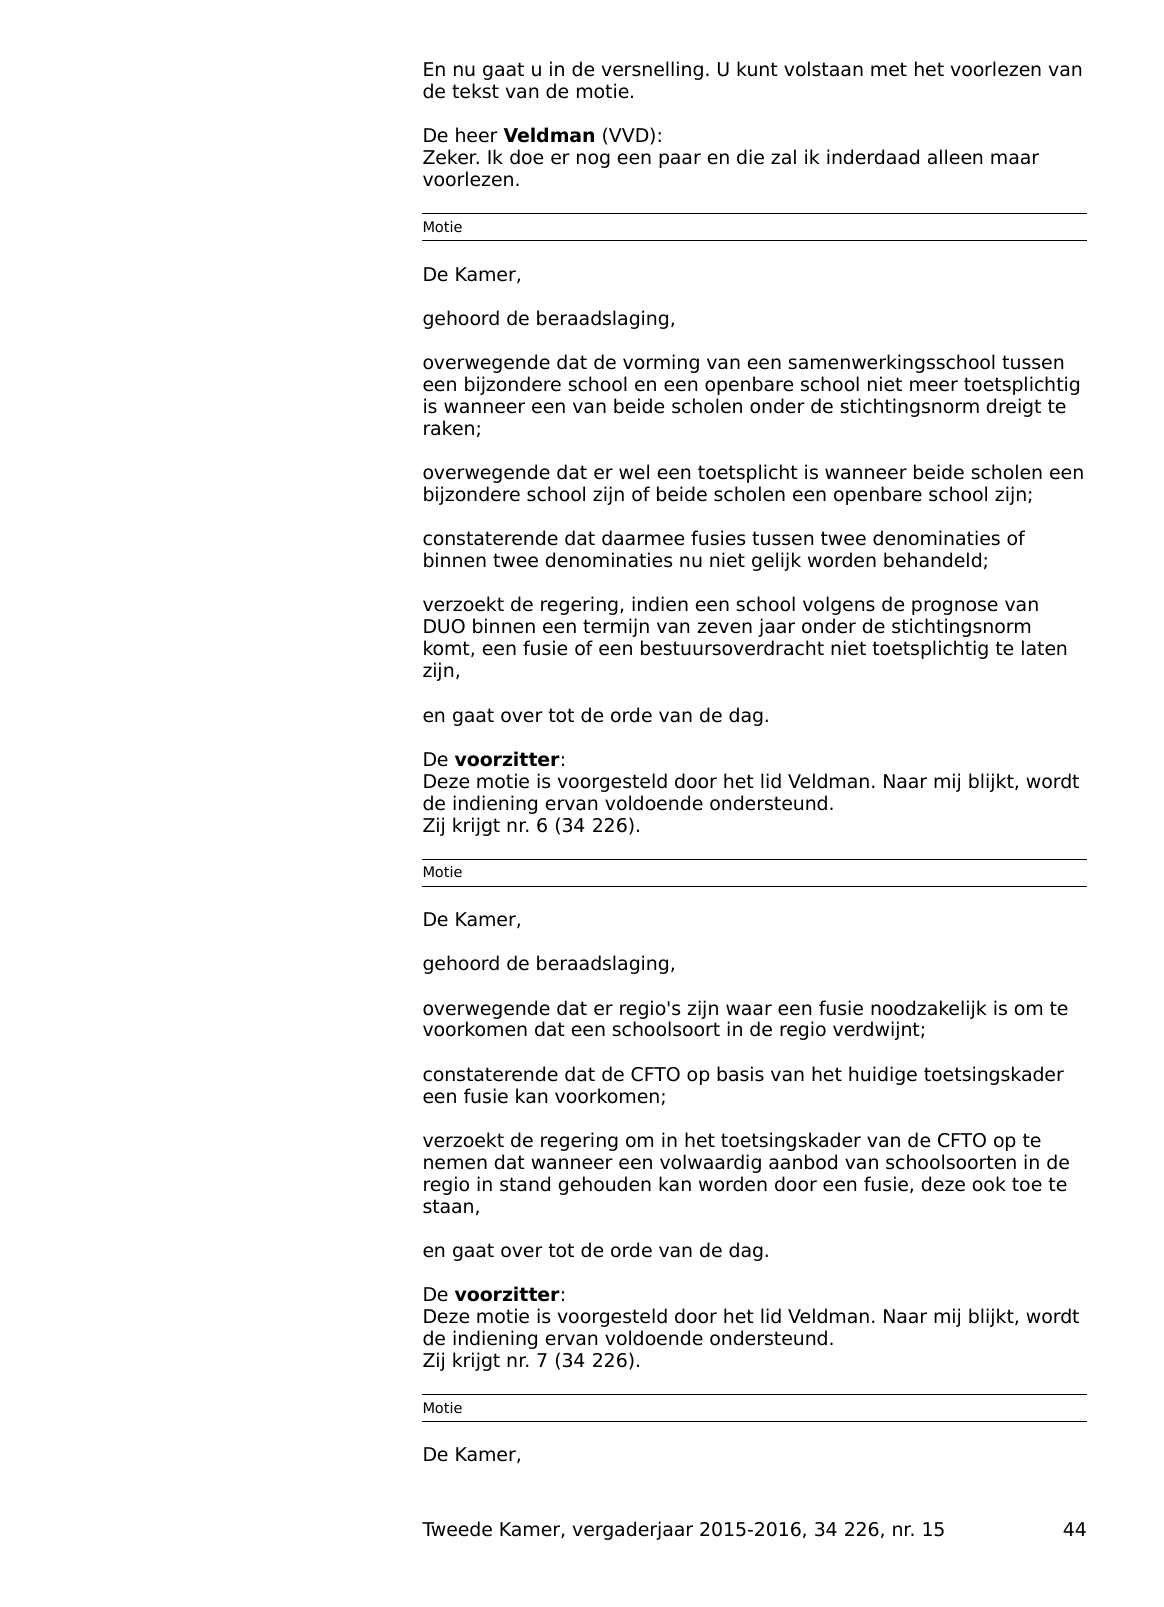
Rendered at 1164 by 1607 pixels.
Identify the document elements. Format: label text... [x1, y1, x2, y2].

text constaterende dat daarmee fusies tussen twee denominaties of binnen twee denominaties nu niet gelijk worden behandeld; [422, 528, 1087, 572]
text overwegende dat er regio's zijn waar een fusie noodzakelijk is om te voorkomen dat een schoolsoort in de regio verdwijnt; [422, 997, 1087, 1041]
text verzoekt de regering om in het toetsingskader van de CFTO op te nemen dat wanneer een volwaardig aanbod van schoolsoorten in de regio in stand gehouden kan worden door een fusie, deze ook toe te staan, [422, 1130, 1087, 1218]
text De voorzitter: [422, 1284, 1087, 1306]
text Zij krijgt nr. 7 (34 226). [422, 1350, 1087, 1372]
text Deze motie is voorgesteld door het lid Veldman. Naar mij blijkt, wordt de indiening ervan voldoende ondersteund. [422, 1306, 1087, 1350]
text overwegende dat de vorming van een samenwerkingsschool tussen een bijzondere school en een openbare school niet meer toetsplichtig is wanneer een van beide scholen onder de stichtingsnorm dreigt te raken; [422, 352, 1087, 440]
text Zeker. Ik doe er nog een paar en die zal ik inderdaad alleen maar voorlezen. [422, 147, 1087, 191]
table_header Motie [422, 1395, 1087, 1421]
text De heer Veldman (VVD): [422, 125, 1087, 147]
table_header Motie [422, 214, 1087, 240]
text Deze motie is voorgesteld door het lid Veldman. Naar mij blijkt, wordt de indiening ervan voldoende ondersteund. [422, 771, 1087, 814]
text en gaat over tot de orde van de dag. [422, 1240, 1087, 1262]
text verzoekt de regering, indien een school volgens de prognose van DUO binnen een termijn van zeven jaar onder de stichtingsnorm komt, een fusie of een bestuursoverdracht niet toetsplichtig te laten zijn, [422, 594, 1087, 682]
text De Kamer, [422, 1444, 1087, 1466]
text overwegende dat er wel een toetsplicht is wanneer beide scholen een bijzondere school zijn of beide scholen een openbare school zijn; [422, 462, 1087, 506]
text gehoord de beraadslaging, [422, 953, 1087, 975]
text De Kamer, [422, 264, 1087, 286]
text en gaat over tot de orde van de dag. [422, 704, 1087, 726]
text De Kamer, [422, 909, 1087, 931]
text De voorzitter: [422, 749, 1087, 771]
text constaterende dat de CFTO op basis van het huidige toetsingskader een fusie kan voorkomen; [422, 1063, 1087, 1107]
text gehoord de beraadslaging, [422, 308, 1087, 330]
text Zij krijgt nr. 6 (34 226). [422, 814, 1087, 837]
text En nu gaat u in de versnelling. U kunt volstaan met het voorlezen van de tekst van de motie. [422, 59, 1087, 103]
table_header Motie [422, 860, 1087, 886]
